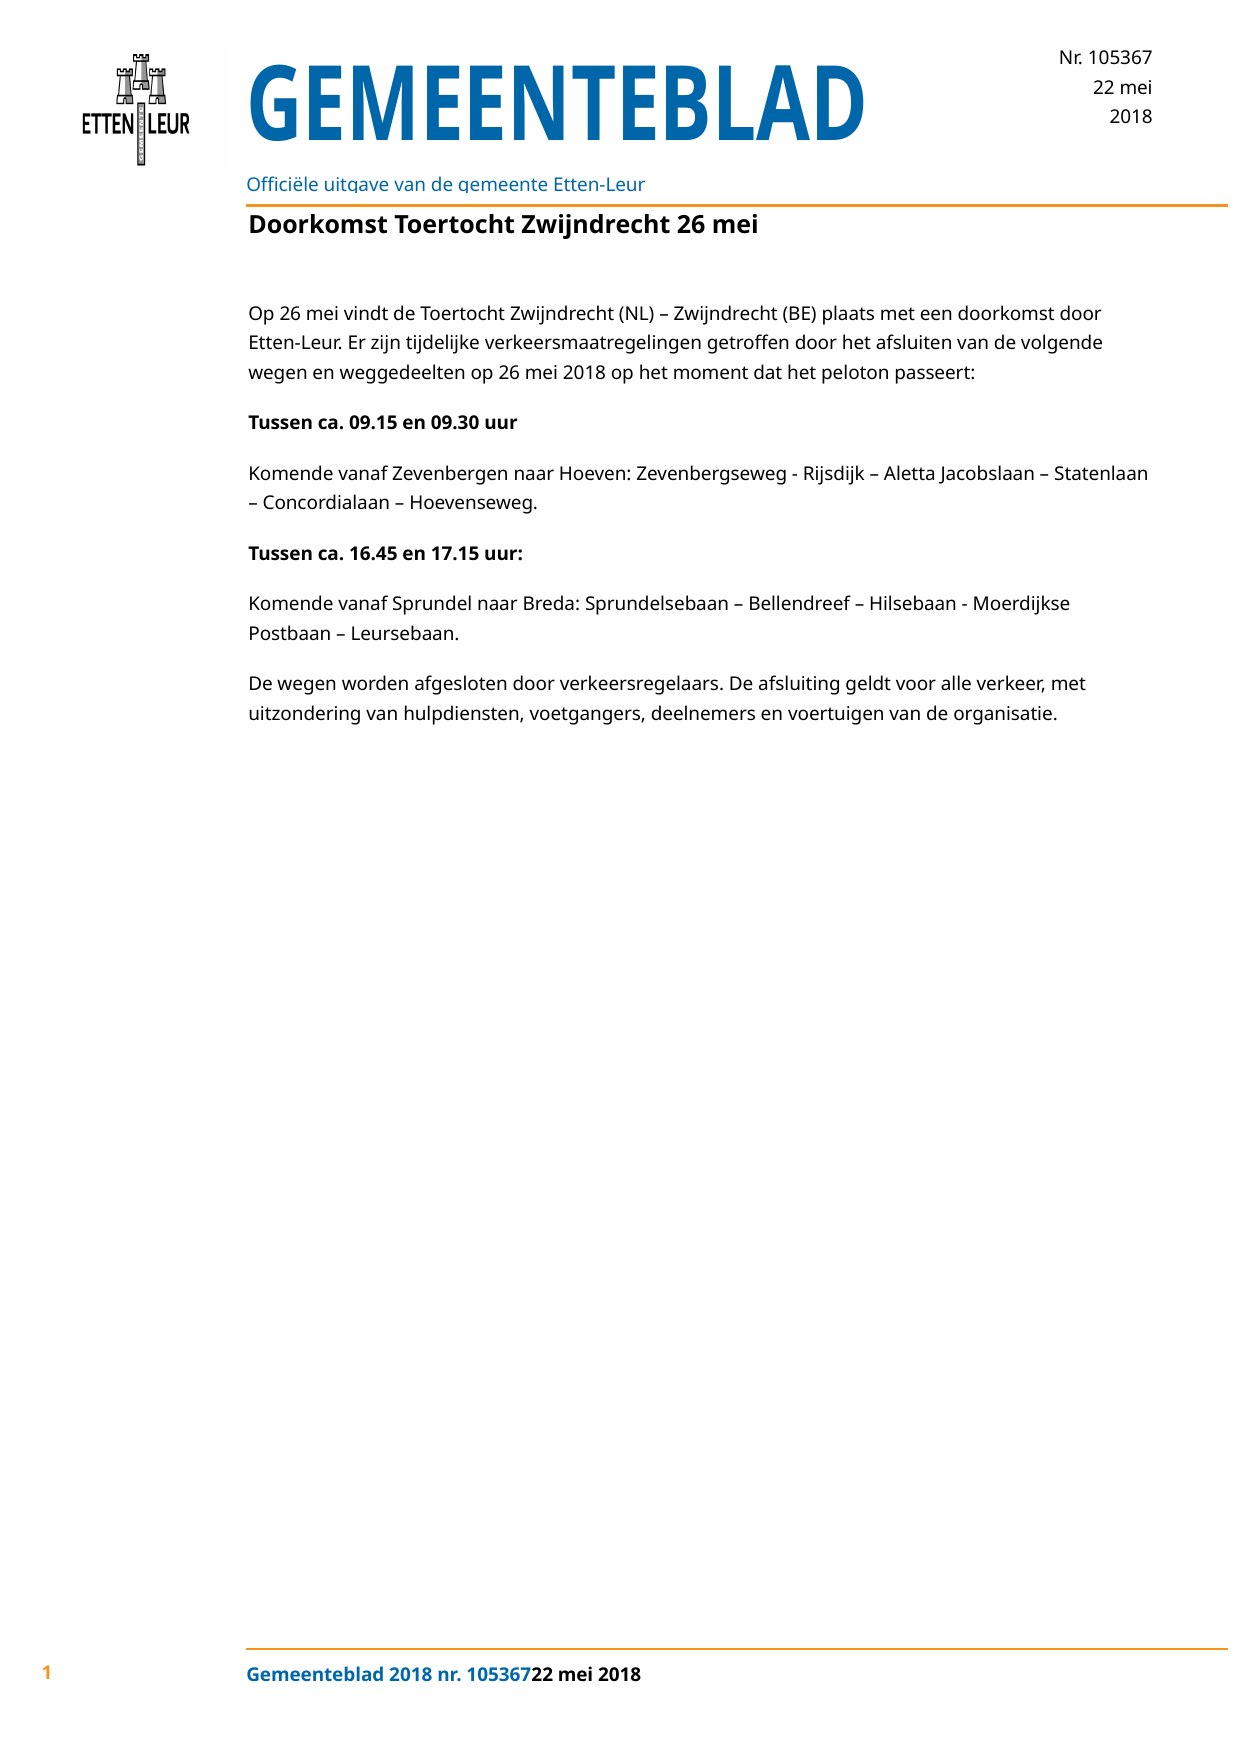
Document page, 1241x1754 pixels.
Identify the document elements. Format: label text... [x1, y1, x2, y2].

text De wegen worden afgesloten door verkeersregelaars. De afsluiting geldt voor alle verkeer, met uitzondering van hulpdiensten, voetgangers, deelnemers en voertuigen van de organisatie. [248, 670, 1152, 726]
picture [41, 47, 231, 172]
text Komende vanaf Sprundel naar Breda: Sprundelsebaan – Bellendreef – Hilsebaan - Moerdijkse Postbaan – Leursebaan. [248, 590, 1152, 646]
text Tussen ca. 16.45 en 17.15 uur: [248, 540, 1152, 566]
text Op 26 mei vindt de Toertocht Zwijndrecht (NL) – Zwijndrecht (BE) plaats met een doorkomst door Etten-Leur. Er zijn tijdelijke verkeersmaatregelingen getroffen door het afsluiten van de volgende wegen en weggedeelten op 26 mei 2018 op het moment dat het peloton passeert: [248, 300, 1152, 385]
text Doorkomst Toertocht Zwijndrecht 26 mei [248, 207, 1152, 241]
text Tussen ca. 09.15 en 09.30 uur [248, 409, 1152, 435]
text Komende vanaf Zevenbergen naar Hoeven: Zevenbergseweg - Rijsdijk – Aletta Jacobslaan – Statenlaan – Concordialaan – Hoevenseweg. [248, 460, 1152, 515]
